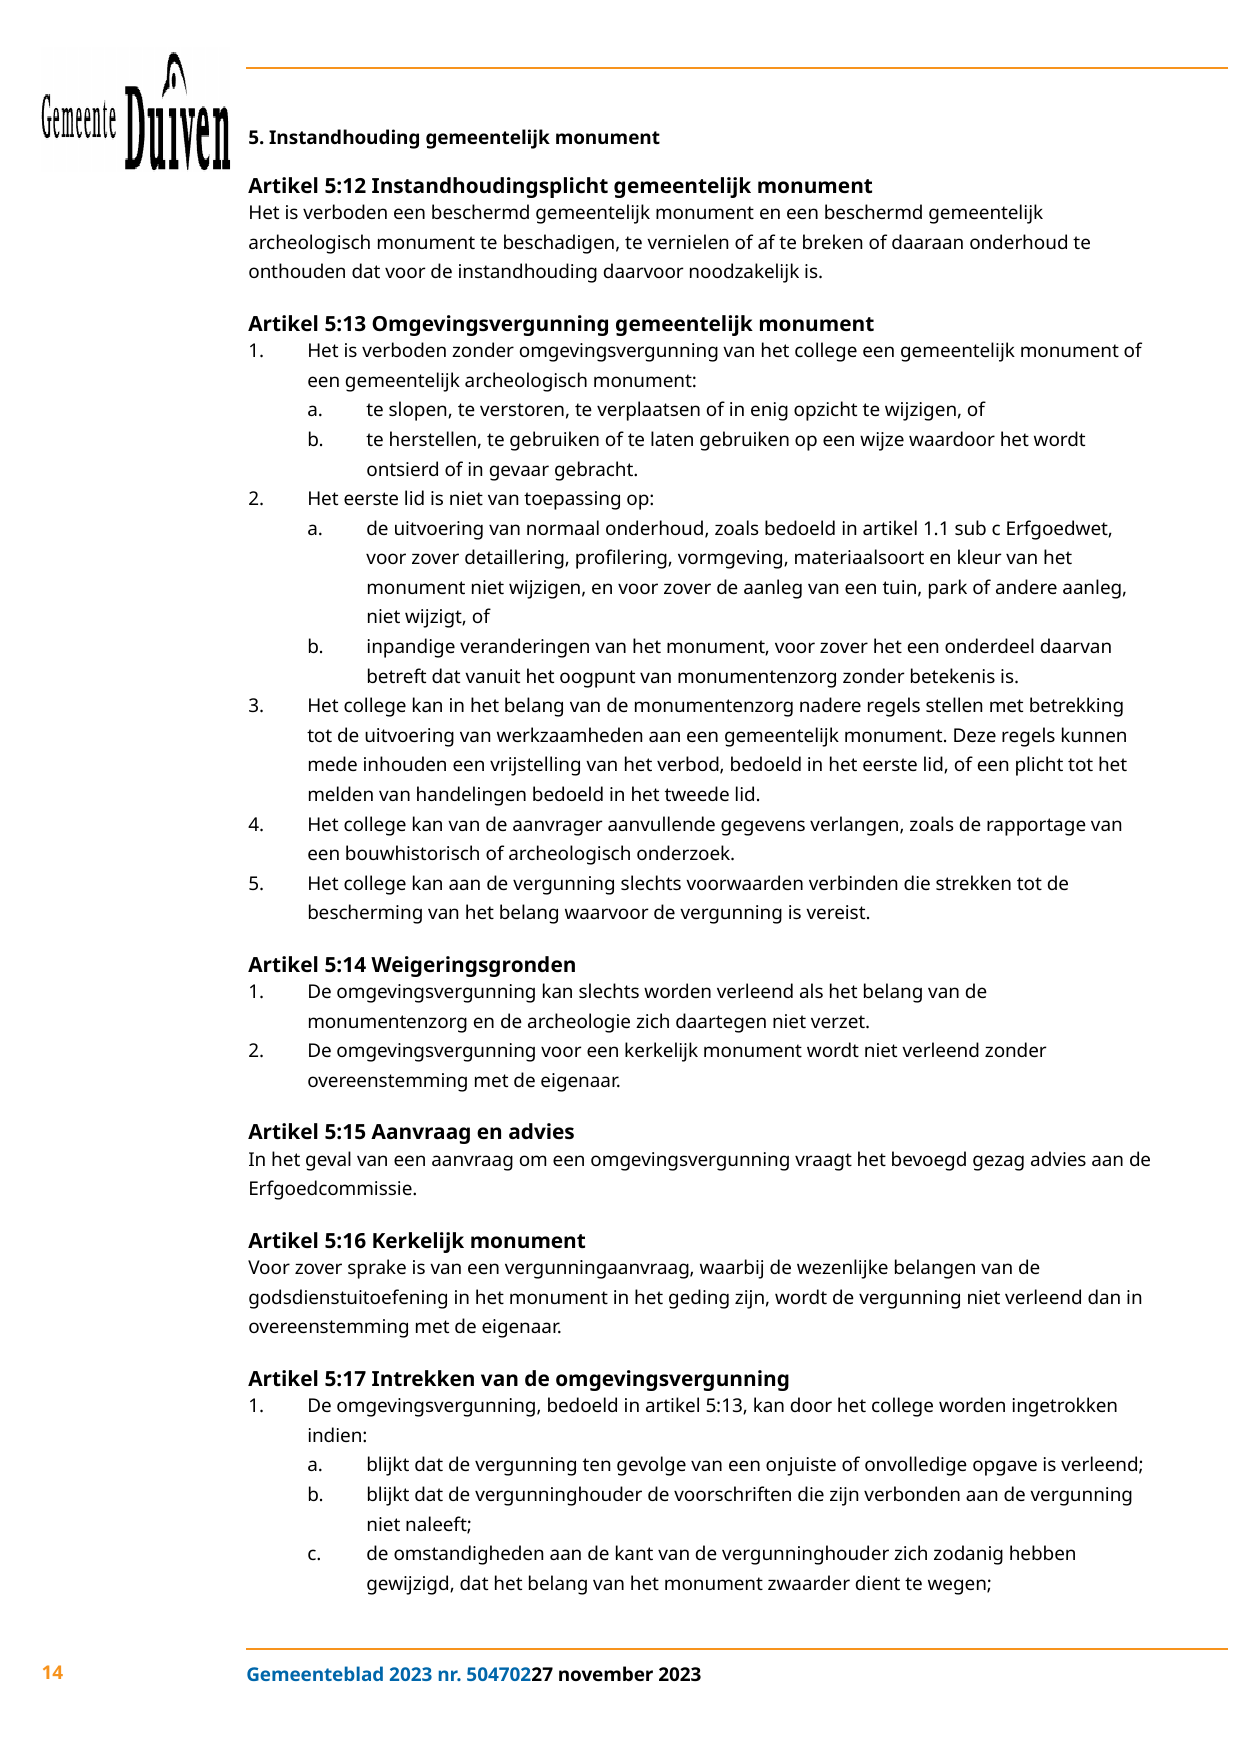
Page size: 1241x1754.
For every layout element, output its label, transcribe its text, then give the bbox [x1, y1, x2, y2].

text Artikel 5:16 Kerkelijk monument [248, 1226, 1152, 1254]
list Het college kan in het belang van de monumentenzorg nadere regels stellen met betrekking tot de uitvoering van werkzaamheden aan een gemeentelijk monument. Deze regels kunnen mede inhouden een vrijstelling van het verbod, bedoeld in het eerste lid, of een plicht tot het melden van handelingen bedoeld in het tweede lid. [248, 692, 1152, 807]
list blijkt dat de vergunning ten gevolge van een onjuiste of onvolledige opgave is verleend; [307, 1452, 1152, 1477]
text 5. Instandhouding gemeentelijk monument [248, 124, 1152, 150]
list de omstandigheden aan de kant van de vergunninghouder zich zodanig hebben gewijzigd, dat het belang van het monument zwaarder dient te wegen; [307, 1540, 1152, 1596]
list Het eerste lid is niet van toepassing op: [248, 485, 1152, 511]
text Het is verboden een beschermd gemeentelijk monument en een beschermd gemeentelijk archeologisch monument te beschadigen, te vernielen of af te breken of daaraan onderhoud te onthouden dat voor de instandhouding daarvoor noodzakelijk is. [248, 199, 1152, 284]
picture [41, 47, 231, 172]
list De omgevingsvergunning voor een kerkelijk monument wordt niet verleend zonder overeenstemming met de eigenaar. [248, 1037, 1152, 1093]
text Artikel 5:14 Weigeringsgronden [248, 950, 1152, 978]
list De omgevingsvergunning kan slechts worden verleend als het belang van de monumentenzorg en de archeologie zich daartegen niet verzet. [248, 978, 1152, 1034]
list blijkt dat de vergunninghouder de voorschriften die zijn verbonden aan de vergunning niet naleeft; [307, 1481, 1152, 1536]
text Artikel 5:13 Omgevingsvergunning gemeentelijk monument [248, 309, 1152, 337]
list De omgevingsvergunning, bedoeld in artikel 5:13, kan door het college worden ingetrokken indien: [248, 1392, 1152, 1448]
list inpandige veranderingen van het monument, voor zover het een onderdeel daarvan betreft dat vanuit het oogpunt van monumentenzorg zonder betekenis is. [307, 633, 1152, 688]
list Het college kan van de aanvrager aanvullende gegevens verlangen, zoals de rapportage van een bouwhistorisch of archeologisch onderzoek. [248, 811, 1152, 866]
text Artikel 5:12 Instandhoudingsplicht gemeentelijk monument [248, 171, 1152, 199]
list de uitvoering van normaal onderhoud, zoals bedoeld in artikel 1.1 sub c Erfgoedwet, voor zover detaillering, profilering, vormgeving, materiaalsoort en kleur van het monument niet wijzigen, en voor zover de aanleg van een tuin, park of andere aanleg, niet wijzigt, of [307, 515, 1152, 629]
list te herstellen, te gebruiken of te laten gebruiken op een wijze waardoor het wordt ontsierd of in gevaar gebracht. [307, 426, 1152, 481]
list Het college kan aan de vergunning slechts voorwaarden verbinden die strekken tot de bescherming van het belang waarvoor de vergunning is vereist. [248, 870, 1152, 925]
text Artikel 5:17 Intrekken van de omgevingsvergunning [248, 1364, 1152, 1392]
list te slopen, te verstoren, te verplaatsen of in enig opzicht te wijzigen, of [307, 397, 1152, 422]
list Het is verboden zonder omgevingsvergunning van het college een gemeentelijk monument of een gemeentelijk archeologisch monument: [248, 337, 1152, 393]
text Voor zover sprake is van een vergunningaanvraag, waarbij de wezenlijke belangen van de godsdienstuitoefening in het monument in het geding zijn, wordt de vergunning niet verleend dan in overeenstemming met de eigenaar. [248, 1254, 1152, 1339]
text In het geval van een aanvraag om een omgevingsvergunning vraagt het bevoegd gezag advies aan de Erfgoedcommissie. [248, 1146, 1152, 1201]
text Artikel 5:15 Aanvraag en advies [248, 1117, 1152, 1146]
